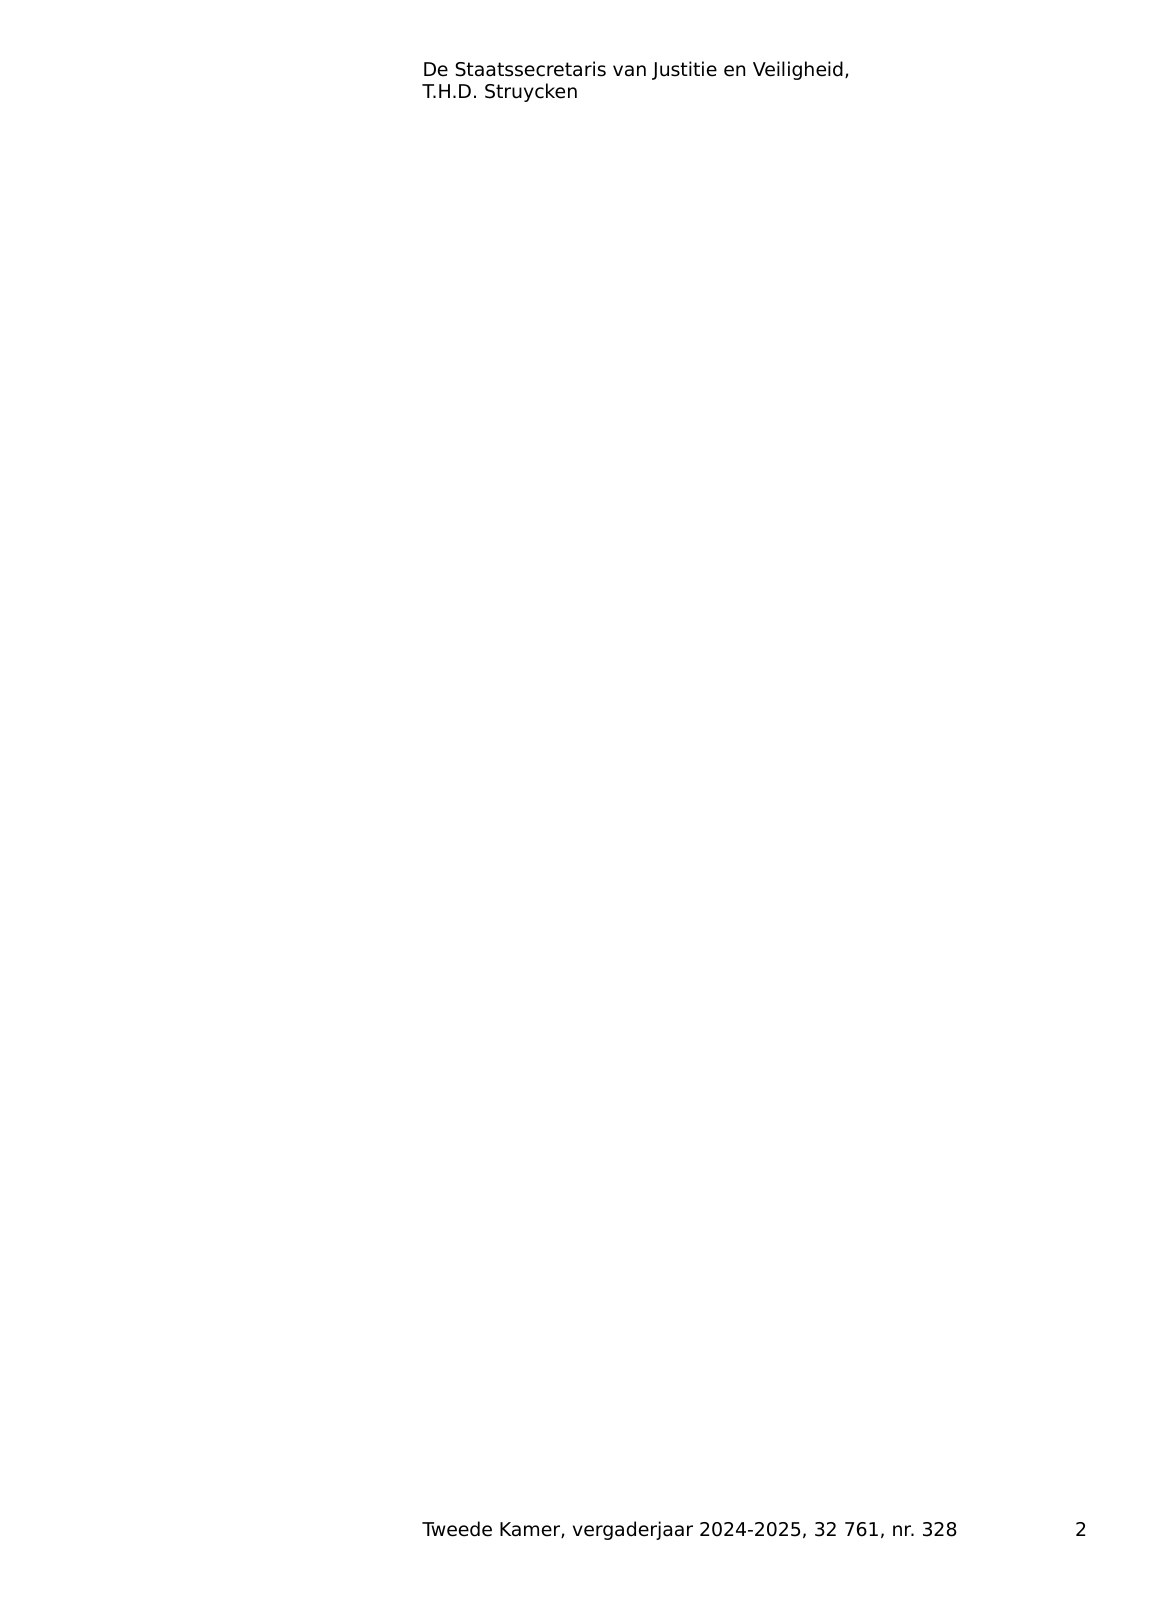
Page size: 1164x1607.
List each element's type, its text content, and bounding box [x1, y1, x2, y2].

text De Staatssecretaris van Justitie en Veiligheid, T.H.D. Struycken [422, 59, 1087, 103]
